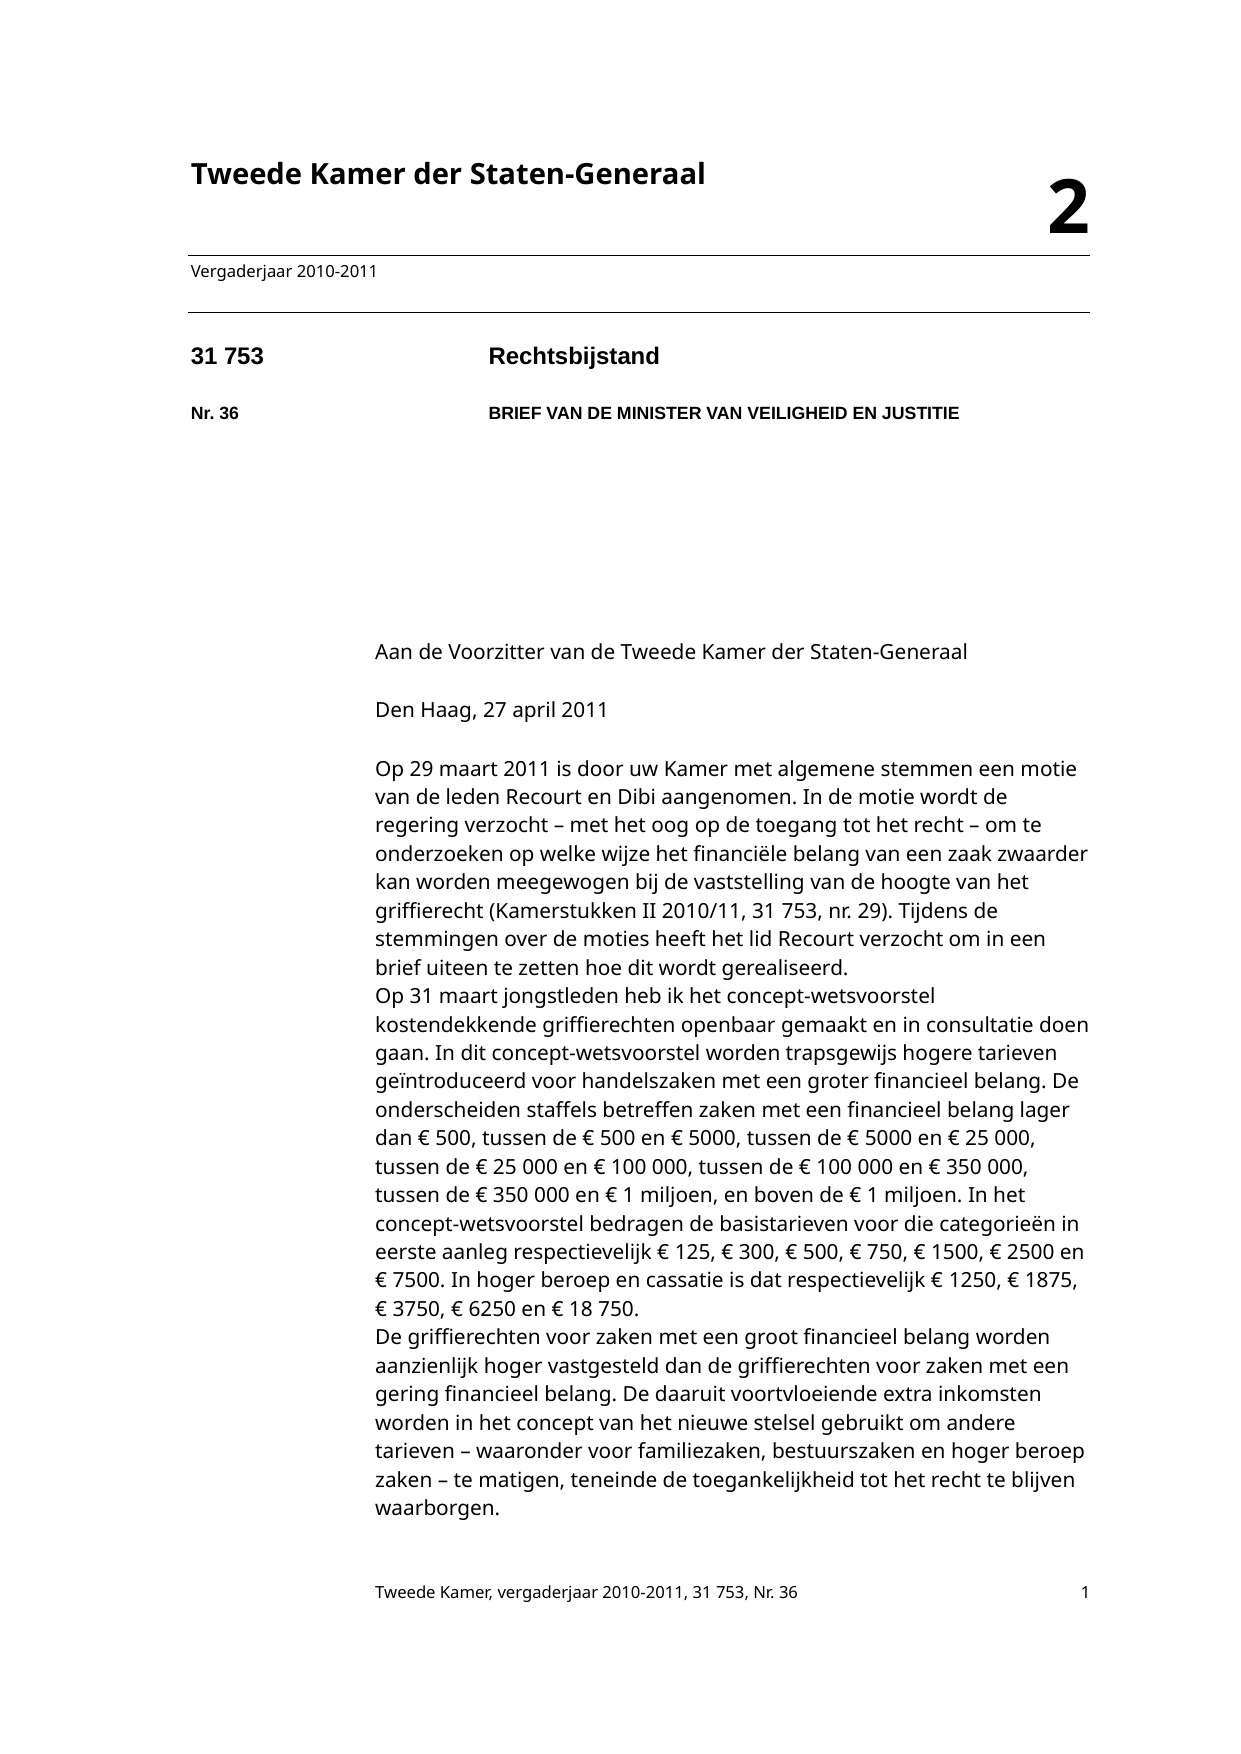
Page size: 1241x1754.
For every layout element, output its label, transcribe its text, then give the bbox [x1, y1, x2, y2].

table_cell 31 753 [188, 339, 485, 399]
table_cell [485, 256, 1090, 312]
table_header Tweede Kamer der Staten-Generaal [188, 150, 909, 255]
text Op 31 maart jongstleden heb ik het concept-wetsvoorstel kostendekkende griffierechten openbaar gemaakt en in consultatie doen gaan. In dit concept-wetsvoorstel worden trapsgewijs hogere tarieven geïntroduceerd voor handelszaken met een groter financieel belang. De onderscheiden staffels betreffen zaken met een financieel belang lager dan € 500, tussen de € 500 en € 5000, tussen de € 5000 en € 25 000, tussen de € 25 000 en € 100 000, tussen de € 100 000 en € 350 000, tussen de € 350 000 en € 1 miljoen, en boven de € 1 miljoen. In het concept-wetsvoorstel bedragen de basistarieven voor die categorieën in eerste aanleg respectievelijk € 125, € 300, € 500, € 750, € 1500, € 2500 en € 7500. In hoger beroep en cassatie is dat respectievelijk € 1250, € 1875, € 3750, € 6250 en € 18 750. [375, 981, 1090, 1322]
table_cell Rechtsbijstand [485, 339, 1090, 399]
text Den Haag, 27 april 2011 [375, 695, 1090, 724]
table_cell BRIEF VAN DE MINISTER VAN VEILIGHEID EN JUSTITIE [485, 399, 1090, 518]
table_cell [188, 313, 485, 339]
text Aan de Voorzitter van de Tweede Kamer der Staten-Generaal [375, 637, 1090, 665]
table_header 2 [910, 150, 1090, 255]
table_cell Nr. 36 [188, 399, 485, 518]
table_cell Vergaderjaar 2010-2011 [188, 256, 485, 312]
text Op 29 maart 2011 is door uw Kamer met algemene stemmen een motie van de leden Recourt en Dibi aangenomen. In de motie wordt de regering verzocht – met het oog op de toegang tot het recht – om te onderzoeken op welke wijze het financiële belang van een zaak zwaarder kan worden meegewogen bij de vaststelling van de hoogte van het griffierecht (Kamerstukken II 2010/11, 31 753, nr. 29). Tijdens de stemmingen over de moties heeft het lid Recourt verzocht om in een brief uiteen te zetten hoe dit wordt gerealiseerd. [375, 754, 1090, 981]
table_cell [485, 313, 1090, 339]
text De griffierechten voor zaken met een groot financieel belang worden aanzienlijk hoger vastgesteld dan de griffierechten voor zaken met een gering financieel belang. De daaruit voortvloeiende extra inkomsten worden in het concept van het nieuwe stelsel gebruikt om andere tarieven – waaronder voor familiezaken, bestuurszaken en hoger beroep zaken – te matigen, teneinde de toegankelijkheid tot het recht te blijven waarborgen. [375, 1322, 1090, 1522]
